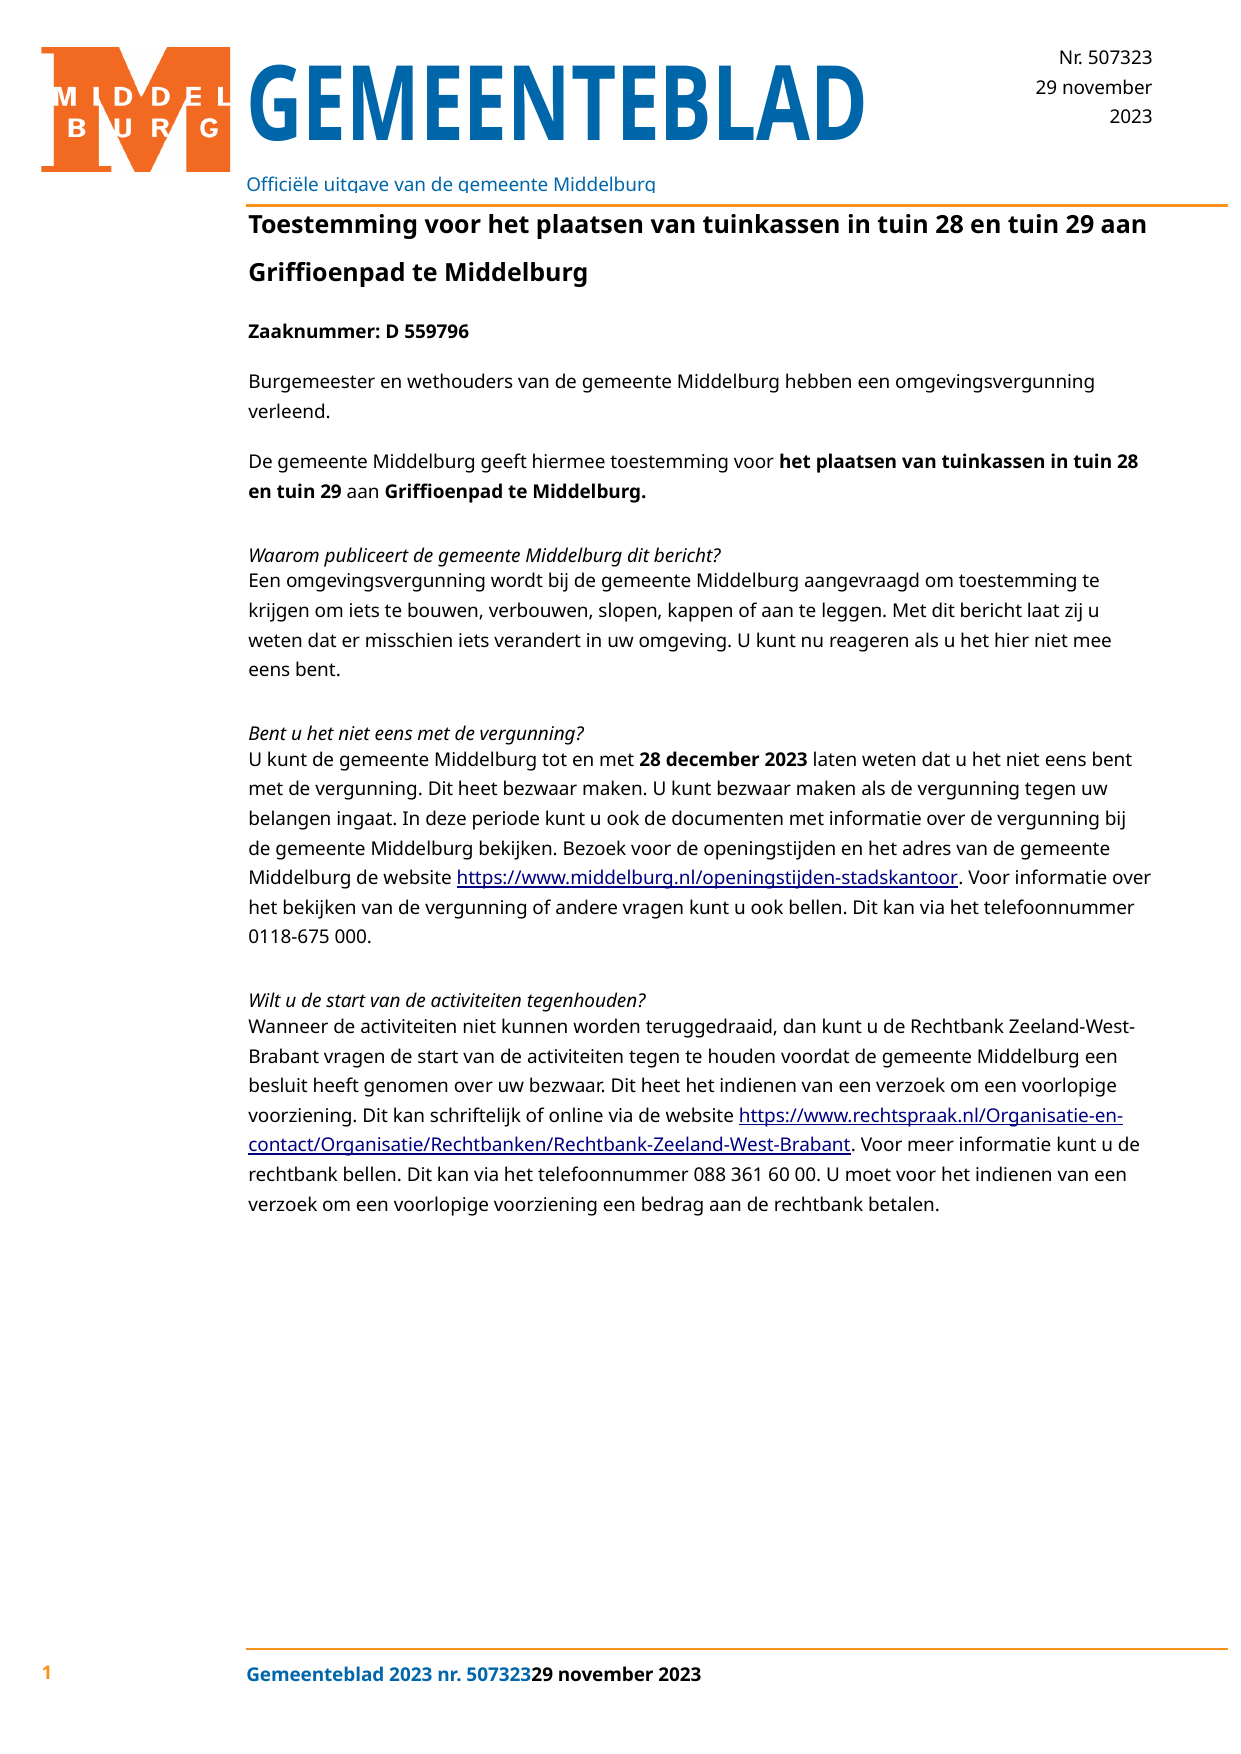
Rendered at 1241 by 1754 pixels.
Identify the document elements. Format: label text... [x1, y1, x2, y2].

text Bent u het niet eens met de vergunning? [248, 720, 1152, 746]
text Wilt u de start van de activiteiten tegenhouden? [248, 987, 1152, 1013]
text Waarom publiceert de gemeente Middelburg dit bericht? [248, 542, 1152, 568]
picture [41, 47, 231, 172]
text U kunt de gemeente Middelburg tot en met 28 december 2023 laten weten dat u het niet eens bent met de vergunning. Dit heet bezwaar maken. U kunt bezwaar maken als de vergunning tegen uw belangen ingaat. In deze periode kunt u ook de documenten met informatie over de vergunning bij de gemeente Middelburg bekijken. Bezoek voor de openingstijden en het adres van de gemeente Middelburg de website https://www.middelburg.nl/openingstijden-stadskantoor. Voor informatie over het bekijken van de vergunning of andere vragen kunt u ook bellen. Dit kan via het telefoonnummer 0118-675 000. [248, 746, 1152, 949]
text Burgemeester en wethouders van de gemeente Middelburg hebben een omgevingsvergunning verleend. [248, 368, 1152, 424]
text De gemeente Middelburg geeft hiermee toestemming voor het plaatsen van tuinkassen in tuin 28 en tuin 29 aan Griffioenpad te Middelburg. [248, 448, 1152, 504]
text Wanneer de activiteiten niet kunnen worden teruggedraaid, dan kunt u de Rechtbank Zeeland-West-Brabant vragen de start van de activiteiten tegen te houden voordat de gemeente Middelburg een besluit heeft genomen over uw bezwaar. Dit heet het indienen van een verzoek om een voorlopige voorziening. Dit kan schriftelijk of online via de website https://www.rechtspraak.nl/Organisatie-en-contact/Organisatie/Rechtbanken/Rechtbank-Zeeland-West-Brabant. Voor meer informatie kunt u de rechtbank bellen. Dit kan via het telefoonnummer 088 361 60 00. U moet voor het indienen van een verzoek om een voorlopige voorziening een bedrag aan de rechtbank betalen. [248, 1013, 1152, 1216]
text Toestemming voor het plaatsen van tuinkassen in tuin 28 en tuin 29 aan Griffioenpad te Middelburg [248, 207, 1152, 288]
text Een omgevingsvergunning wordt bij de gemeente Middelburg aangevraagd om toestemming te krijgen om iets te bouwen, verbouwen, slopen, kappen of aan te leggen. Met dit bericht laat zij u weten dat er misschien iets verandert in uw omgeving. U kunt nu reageren als u het hier niet mee eens bent. [248, 568, 1152, 682]
text Zaaknummer: D 559796 [248, 318, 1152, 344]
